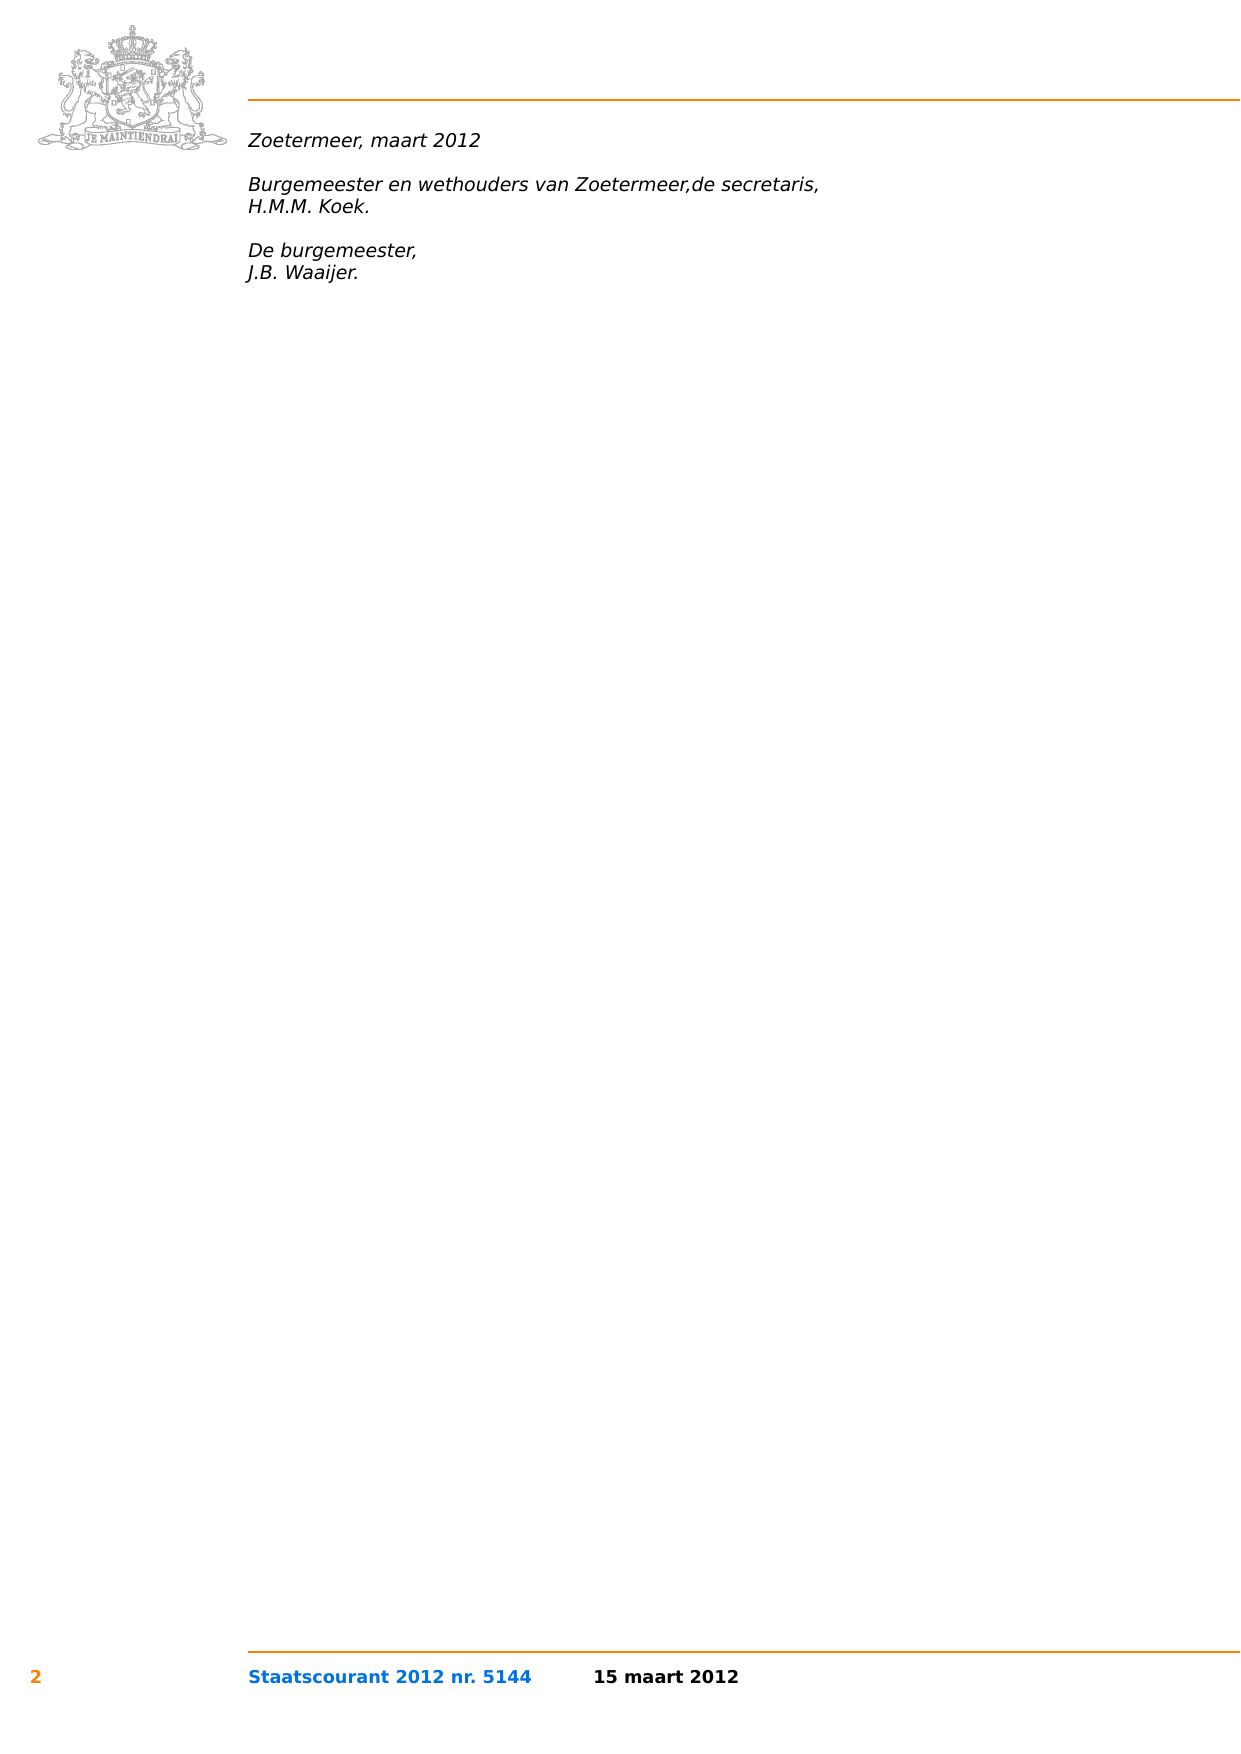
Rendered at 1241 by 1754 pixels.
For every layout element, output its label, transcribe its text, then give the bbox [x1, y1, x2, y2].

text De burgemeester, J.B. Waaijer. [248, 239, 1163, 283]
text Burgemeester en wethouders van Zoetermeer,de secretaris, H.M.M. Koek. [248, 174, 1163, 218]
picture [38, 25, 227, 150]
text Zoetermeer, maart 2012 [248, 130, 1163, 152]
